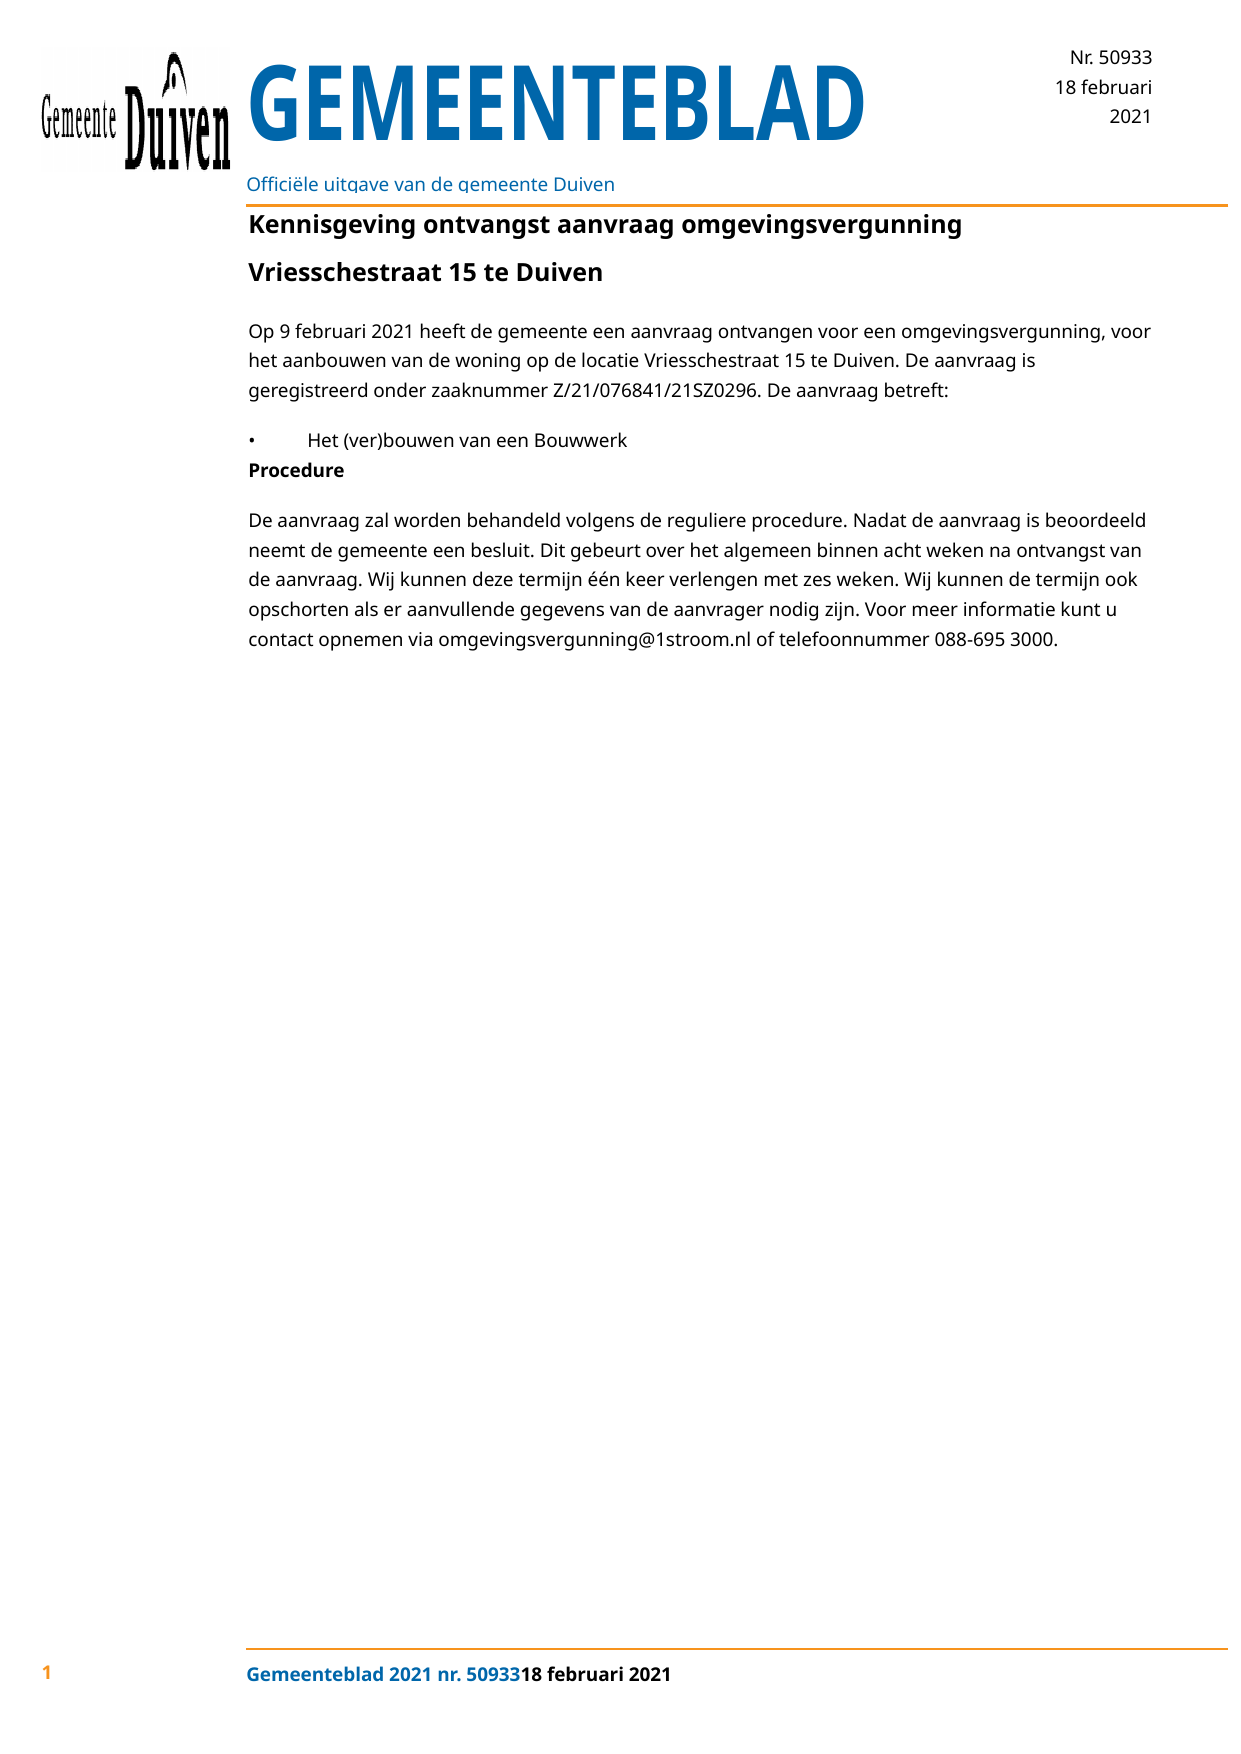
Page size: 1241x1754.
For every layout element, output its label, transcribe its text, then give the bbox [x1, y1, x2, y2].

text Procedure [248, 457, 1152, 483]
list Het (ver)bouwen van een Bouwwerk [248, 427, 1152, 453]
picture [41, 47, 231, 172]
text Op 9 februari 2021 heeft de gemeente een aanvraag ontvangen voor een omgevingsvergunning, voor het aanbouwen van de woning op de locatie Vriesschestraat 15 te Duiven. De aanvraag is geregistreerd onder zaaknummer Z/21/076841/21SZ0296. De aanvraag betreft: [248, 318, 1152, 403]
text Kennisgeving ontvangst aanvraag omgevingsvergunning Vriesschestraat 15 te Duiven [248, 207, 1152, 288]
text De aanvraag zal worden behandeld volgens de reguliere procedure. Nadat de aanvraag is beoordeeld neemt de gemeente een besluit. Dit gebeurt over het algemeen binnen acht weken na ontvangst van de aanvraag. Wij kunnen deze termijn één keer verlengen met zes weken. Wij kunnen de termijn ook opschorten als er aanvullende gegevens van de aanvrager nodig zijn. Voor meer informatie kunt u contact opnemen via omgevingsvergunning@1stroom.nl of telefoonnummer 088-695 3000. [248, 507, 1152, 652]
